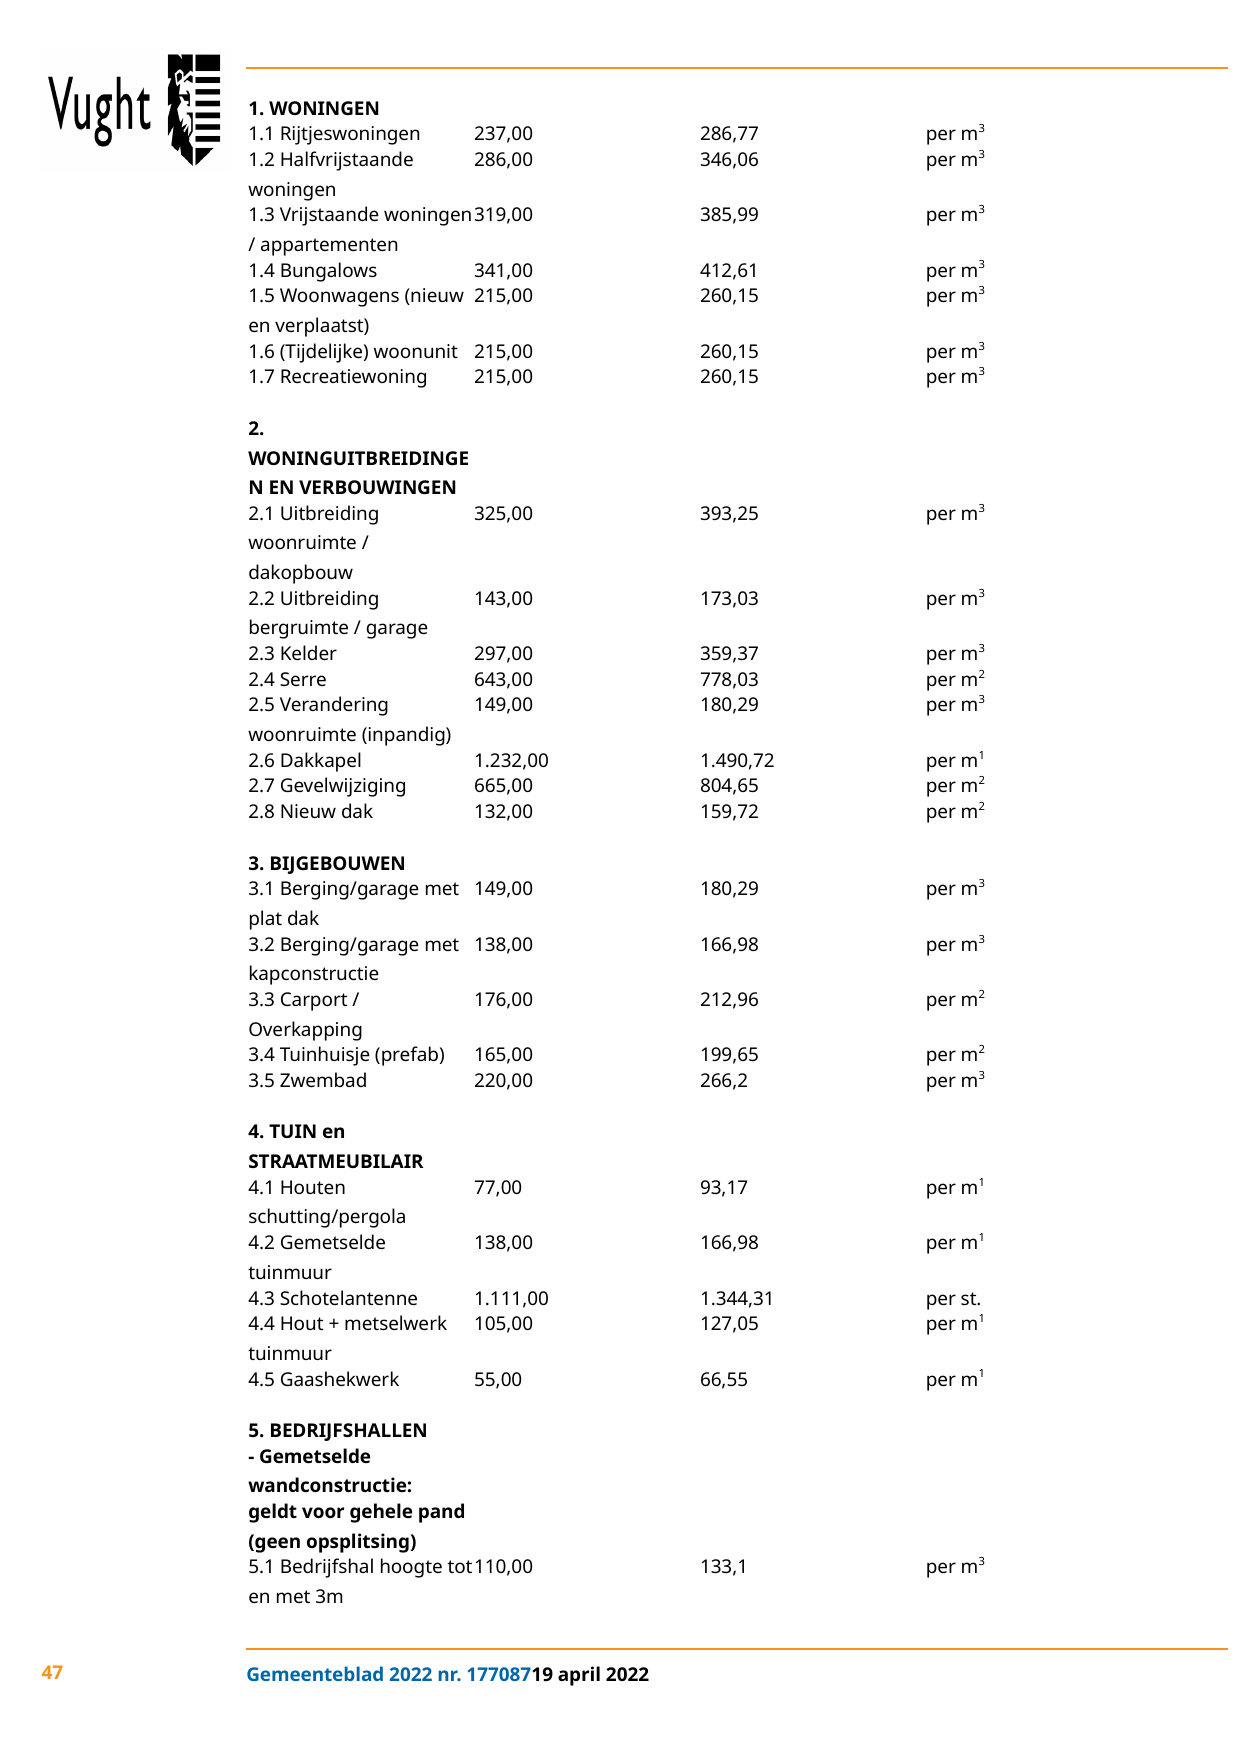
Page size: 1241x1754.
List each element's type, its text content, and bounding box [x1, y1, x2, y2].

table_cell 77,00 [474, 1174, 700, 1229]
table_cell per m1 [926, 1366, 1152, 1391]
picture [41, 47, 231, 172]
table_cell 2.4 Serre [248, 666, 474, 692]
table_cell 1.2 Halfvrijstaande woningen [248, 146, 474, 202]
table_cell 1.3 Vrijstaande woningen / appartementen [248, 202, 474, 257]
table_cell 55,00 [474, 1366, 700, 1391]
table_cell 215,00 [474, 338, 700, 364]
table_cell per m3 [926, 931, 1152, 986]
table_cell [700, 1417, 926, 1443]
table_cell 1.6 (Tijdelijke) woonunit [248, 338, 474, 364]
table_cell 220,00 [474, 1067, 700, 1093]
table_cell 2.8 Nieuw dak [248, 799, 474, 824]
table_cell 132,00 [474, 799, 700, 824]
table_cell [248, 1391, 474, 1417]
table_cell 3.3 Carport / Overkapping [248, 986, 474, 1042]
table_cell [474, 1417, 700, 1443]
table_cell 215,00 [474, 283, 700, 338]
table_cell per m2 [926, 1042, 1152, 1067]
table_cell [474, 824, 700, 850]
table_cell [474, 1093, 700, 1119]
table_cell per m3 [926, 202, 1152, 257]
table_cell 1. WONINGEN [248, 95, 474, 121]
table_cell 1.111,00 [474, 1285, 700, 1310]
table_cell 180,29 [700, 876, 926, 931]
table_cell per m3 [926, 692, 1152, 747]
table_cell 1.5 Woonwagens (nieuw en verplaatst) [248, 283, 474, 338]
table_cell 778,03 [700, 666, 926, 692]
table_cell [926, 1417, 1152, 1443]
table_cell per m2 [926, 986, 1152, 1042]
table_cell 165,00 [474, 1042, 700, 1067]
table_cell per m3 [926, 338, 1152, 364]
table_cell 4.5 Gaashekwerk [248, 1366, 474, 1391]
table_cell 212,96 [700, 986, 926, 1042]
table_cell 133,1 [700, 1554, 926, 1609]
table_cell 5.1 Bedrijfshal hoogte tot en met 3m [248, 1554, 474, 1609]
table_cell [926, 389, 1152, 415]
table_cell 319,00 [474, 202, 700, 257]
table_cell 149,00 [474, 876, 700, 931]
table_cell per m1 [926, 1310, 1152, 1366]
table_cell 266,2 [700, 1067, 926, 1093]
table_cell per m2 [926, 666, 1152, 692]
table_cell 4.3 Schotelantenne [248, 1285, 474, 1310]
table_cell per m3 [926, 1554, 1152, 1609]
table_cell per m3 [926, 364, 1152, 389]
table_cell 138,00 [474, 1229, 700, 1285]
table_cell 2.1 Uitbreiding woonruimte / dakopbouw [248, 500, 474, 585]
table_cell per m3 [926, 500, 1152, 585]
table_cell 2.5 Verandering woonruimte (inpandig) [248, 692, 474, 747]
table_cell 260,15 [700, 338, 926, 364]
table_cell 166,98 [700, 931, 926, 986]
table_cell 3. BIJGEBOUWEN [248, 850, 474, 876]
table_cell 215,00 [474, 364, 700, 389]
table_cell [248, 389, 474, 415]
table_cell per m3 [926, 283, 1152, 338]
table_cell per m3 [926, 876, 1152, 931]
table_cell 346,06 [700, 146, 926, 202]
table_cell 260,15 [700, 283, 926, 338]
table_cell [926, 1443, 1152, 1498]
table_cell 286,00 [474, 146, 700, 202]
table_cell 1.344,31 [700, 1285, 926, 1310]
table_cell per m2 [926, 799, 1152, 824]
table_cell [474, 1443, 700, 1498]
table_cell 110,00 [474, 1554, 700, 1609]
table_cell 260,15 [700, 364, 926, 389]
table_cell per m3 [926, 121, 1152, 146]
table_cell 105,00 [474, 1310, 700, 1366]
table_cell [700, 850, 926, 876]
table_cell 3.4 Tuinhuisje (prefab) [248, 1042, 474, 1067]
table_cell per st. [926, 1285, 1152, 1310]
table_cell 325,00 [474, 500, 700, 585]
table_cell 1.490,72 [700, 747, 926, 773]
table_cell 3.5 Zwembad [248, 1067, 474, 1093]
table_cell 138,00 [474, 931, 700, 986]
table_cell [474, 95, 700, 121]
table_cell 2. WONINGUITBREIDINGEN EN VERBOUWINGEN [248, 415, 474, 500]
table_cell [926, 1498, 1152, 1553]
table_cell 4.4 Hout + metselwerk tuinmuur [248, 1310, 474, 1366]
table_cell 1.232,00 [474, 747, 700, 773]
table_cell [926, 824, 1152, 850]
table_cell [474, 1391, 700, 1417]
table_cell [700, 1119, 926, 1174]
table_cell per m1 [926, 747, 1152, 773]
table_cell per m2 [926, 773, 1152, 798]
table_cell 665,00 [474, 773, 700, 798]
table_cell 385,99 [700, 202, 926, 257]
table_cell 4.1 Houten schutting/pergola [248, 1174, 474, 1229]
table_cell [700, 1443, 926, 1498]
table_cell per m3 [926, 146, 1152, 202]
table_cell per m1 [926, 1229, 1152, 1285]
table_cell [474, 1498, 700, 1553]
table_cell 180,29 [700, 692, 926, 747]
table_cell 2.7 Gevelwijziging [248, 773, 474, 798]
table_cell 4. TUIN en STRAATMEUBILAIR [248, 1119, 474, 1174]
table_cell [926, 1391, 1152, 1417]
table_cell 199,65 [700, 1042, 926, 1067]
table_cell [700, 415, 926, 500]
table_cell 5. BEDRIJFSHALLEN [248, 1417, 474, 1443]
table_cell [700, 1391, 926, 1417]
table_cell per m3 [926, 257, 1152, 283]
table_cell per m3 [926, 640, 1152, 666]
table_cell 2.6 Dakkapel [248, 747, 474, 773]
table_cell 66,55 [700, 1366, 926, 1391]
table_cell 176,00 [474, 986, 700, 1042]
table_cell 93,17 [700, 1174, 926, 1229]
table_cell 804,65 [700, 773, 926, 798]
table_cell [248, 1093, 474, 1119]
table_cell 173,03 [700, 585, 926, 640]
table_cell [926, 95, 1152, 121]
table_cell 3.1 Berging/garage met plat dak [248, 876, 474, 931]
table_cell 1.7 Recreatiewoning [248, 364, 474, 389]
table_cell per m3 [926, 585, 1152, 640]
table_cell [474, 1119, 700, 1174]
table_cell 393,25 [700, 500, 926, 585]
table_cell 143,00 [474, 585, 700, 640]
table_cell 412,61 [700, 257, 926, 283]
table_cell 237,00 [474, 121, 700, 146]
table_cell 159,72 [700, 799, 926, 824]
table_cell [926, 1093, 1152, 1119]
table_cell - Gemetselde wandconstructie: [248, 1443, 474, 1498]
table_cell per m3 [926, 1067, 1152, 1093]
table_cell [700, 1093, 926, 1119]
table_cell [926, 850, 1152, 876]
table_cell per m1 [926, 1174, 1152, 1229]
table_cell [474, 389, 700, 415]
table_cell 127,05 [700, 1310, 926, 1366]
table_cell 1.1 Rijtjeswoningen [248, 121, 474, 146]
table_cell [700, 389, 926, 415]
table_cell [248, 824, 474, 850]
table_cell [700, 824, 926, 850]
table_cell 341,00 [474, 257, 700, 283]
table_cell [700, 95, 926, 121]
table_cell 286,77 [700, 121, 926, 146]
table_cell 2.3 Kelder [248, 640, 474, 666]
table_cell [926, 1119, 1152, 1174]
table_cell 149,00 [474, 692, 700, 747]
table_cell [474, 850, 700, 876]
table_cell 643,00 [474, 666, 700, 692]
table_cell 297,00 [474, 640, 700, 666]
table_cell 3.2 Berging/garage met kapconstructie [248, 931, 474, 986]
table_cell [926, 415, 1152, 500]
table_cell 166,98 [700, 1229, 926, 1285]
table_cell 359,37 [700, 640, 926, 666]
table_cell 2.2 Uitbreiding bergruimte / garage [248, 585, 474, 640]
table_cell 1.4 Bungalows [248, 257, 474, 283]
table_cell 4.2 Gemetselde tuinmuur [248, 1229, 474, 1285]
table_cell [700, 1498, 926, 1553]
table_cell [474, 415, 700, 500]
table_cell geldt voor gehele pand (geen opsplitsing) [248, 1498, 474, 1553]
